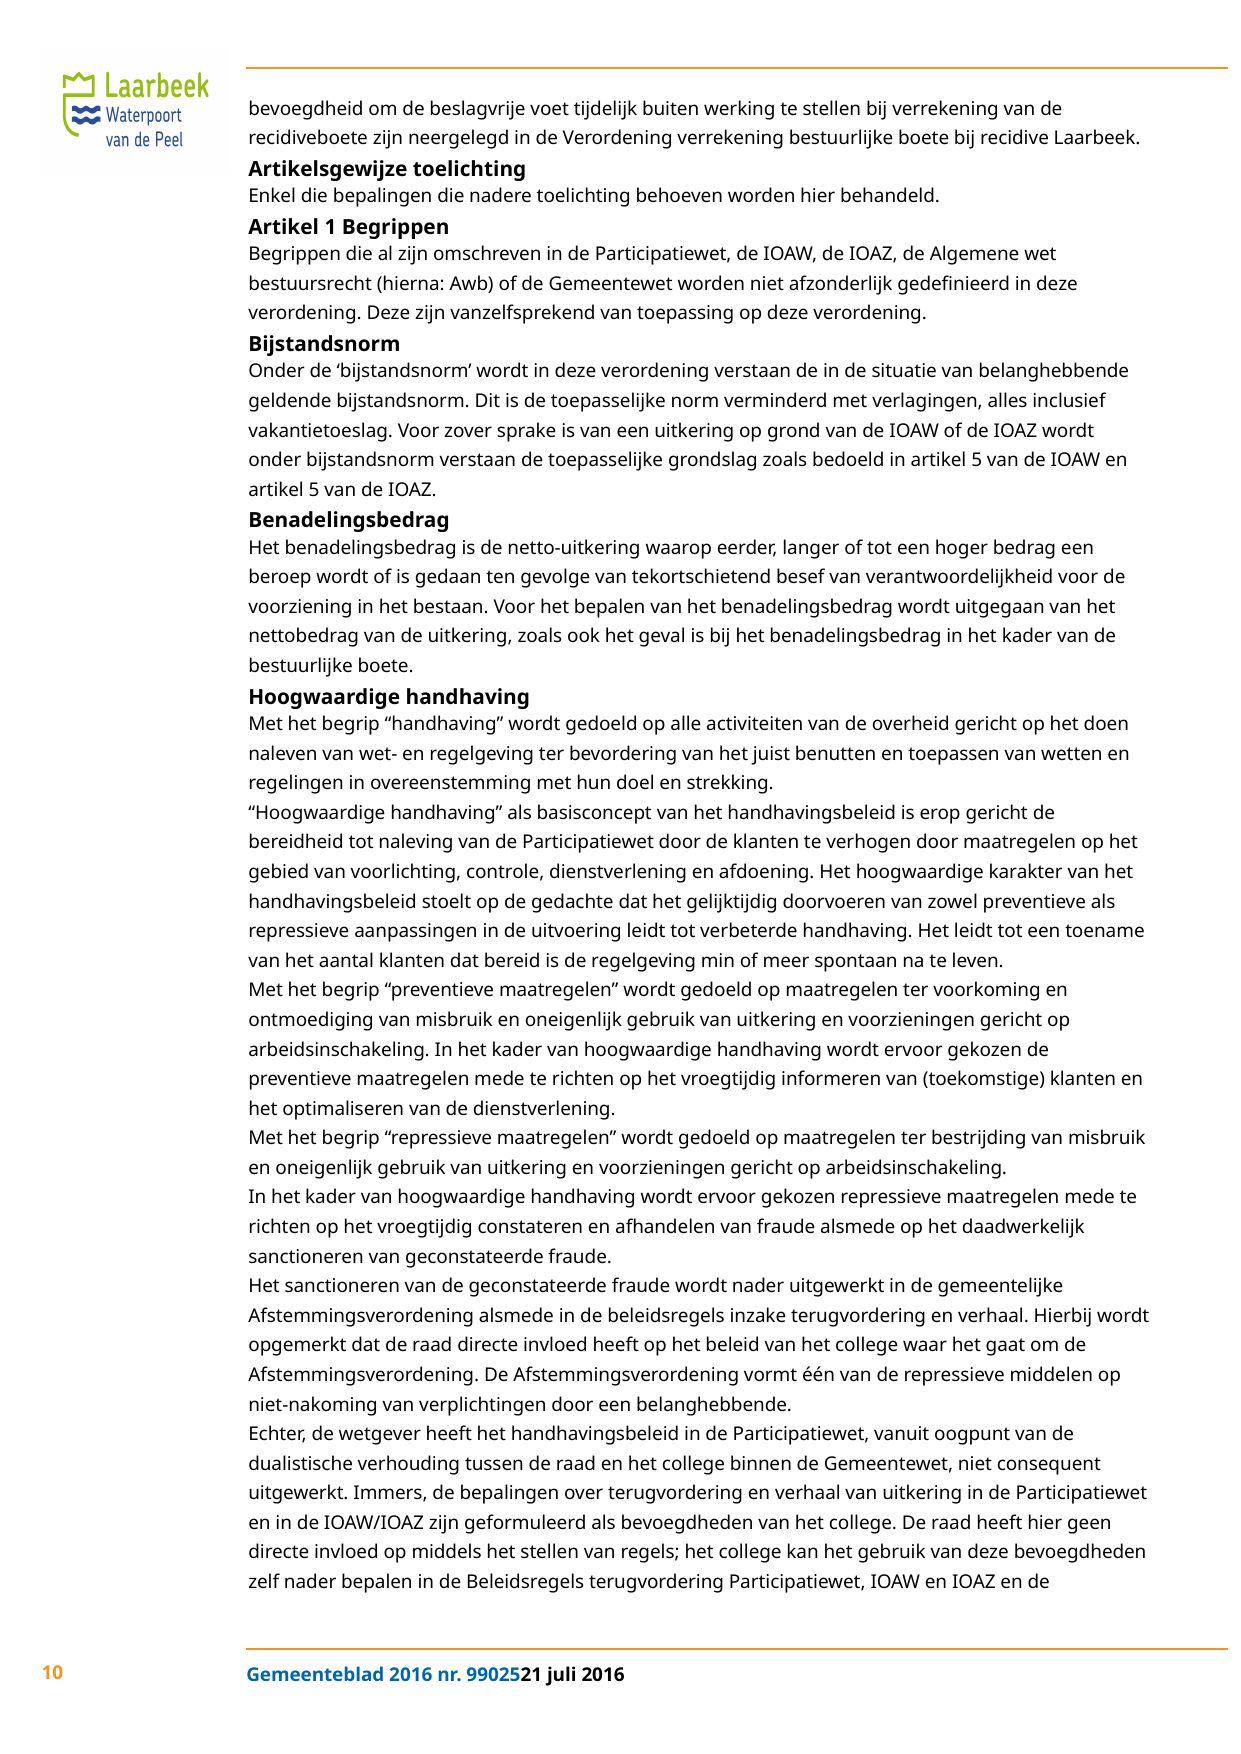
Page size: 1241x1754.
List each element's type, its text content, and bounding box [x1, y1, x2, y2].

text Met het begrip “repressieve maatregelen” wordt gedoeld op maatregelen ter bestrijding van misbruik en oneigenlijk gebruik van uitkering en voorzieningen gericht op arbeidsinschakeling. [248, 1124, 1152, 1180]
text bevoegdheid om de beslagvrije voet tijdelijk buiten werking te stellen bij verrekening van de recidiveboete zijn neergelegd in de Verordening verrekening bestuurlijke boete bij recidive Laarbeek. [248, 95, 1152, 150]
text Begrippen die al zijn omschreven in de Participatiewet, de IOAW, de IOAZ, de Algemene wet bestuursrecht (hierna: Awb) of de Gemeentewet worden niet afzonderlijk gedefinieerd in deze verordening. Deze zijn vanzelfsprekend van toepassing op deze verordening. [248, 240, 1152, 325]
text Het sanctioneren van de geconstateerde fraude wordt nader uitgewerkt in de gemeentelijke Afstemmingsverordening alsmede in de beleidsregels inzake terugvordering en verhaal. Hierbij wordt opgemerkt dat de raad directe invloed heeft op het beleid van het college waar het gaat om de Afstemmingsverordening. De Afstemmingsverordening vormt één van de repressieve middelen op niet-nakoming van verplichtingen door een belanghebbende. [248, 1272, 1152, 1416]
text Met het begrip “preventieve maatregelen” wordt gedoeld op maatregelen ter voorkoming en ontmoediging van misbruik en oneigenlijk gebruik van uitkering en voorzieningen gericht op arbeidsinschakeling. In het kader van hoogwaardige handhaving wordt ervoor gekozen de preventieve maatregelen mede te richten op het vroegtijdig informeren van (toekomstige) klanten en het optimaliseren van de dienstverlening. [248, 977, 1152, 1121]
text “Hoogwaardige handhaving” als basisconcept van het handhavingsbeleid is erop gericht de bereidheid tot naleving van de Participatiewet door de klanten te verhogen door maatregelen op het gebied van voorlichting, controle, dienstverlening en afdoening. Het hoogwaardige karakter van het handhavingsbeleid stoelt op de gedachte dat het gelijktijdig doorvoeren van zowel preventieve als repressieve aanpassingen in de uitvoering leidt tot verbeterde handhaving. Het leidt tot een toename van het aantal klanten dat bereid is de regelgeving min of meer spontaan na te leven. [248, 799, 1152, 973]
text Met het begrip “handhaving” wordt gedoeld op alle activiteiten van de overheid gericht op het doen naleven van wet- en regelgeving ter bevordering van het juist benutten en toepassen van wetten en regelingen in overeenstemming met hun doel en strekking. [248, 710, 1152, 795]
text Echter, de wetgever heeft het handhavingsbeleid in de Participatiewet, vanuit oogpunt van de dualistische verhouding tussen de raad en het college binnen de Gemeentewet, niet consequent uitgewerkt. Immers, de bepalingen over terugvordering en verhaal van uitkering in de Participatiewet en in de IOAW/IOAZ zijn geformuleerd als bevoegdheden van het college. De raad heeft hier geen directe invloed op middels het stellen van regels; het college kan het gebruik van deze bevoegdheden zelf nader bepalen in de Beleidsregels terugvordering Participatiewet, IOAW en IOAZ en de [248, 1420, 1152, 1594]
text Het benadelingsbedrag is de netto-uitkering waarop eerder, langer of tot een hoger bedrag een beroep wordt of is gedaan ten gevolge van tekortschietend besef van verantwoordelijkheid voor de voorziening in het bestaan. Voor het bepalen van het benadelingsbedrag wordt uitgegaan van het nettobedrag van de uitkering, zoals ook het geval is bij het benadelingsbedrag in het kader van de bestuurlijke boete. [248, 534, 1152, 678]
text Artikel 1 Begrippen [248, 212, 1152, 240]
text Bijstandsnorm [248, 329, 1152, 358]
text Benadelingsbedrag [248, 506, 1152, 534]
text Enkel die bepalingen die nadere toelichting behoeven worden hier behandeld. [248, 182, 1152, 208]
picture [41, 47, 231, 172]
text Onder de ‘bijstandsnorm’ wordt in deze verordening verstaan de in de situatie van belanghebbende geldende bijstandsnorm. Dit is de toepasselijke norm verminderd met verlagingen, alles inclusief vakantietoeslag. Voor zover sprake is van een uitkering op grond van de IOAW of de IOAZ wordt onder bijstandsnorm verstaan de toepasselijke grondslag zoals bedoeld in artikel 5 van de IOAW en artikel 5 van de IOAZ. [248, 358, 1152, 502]
text Artikelsgewijze toelichting [248, 154, 1152, 182]
text In het kader van hoogwaardige handhaving wordt ervoor gekozen repressieve maatregelen mede te richten op het vroegtijdig constateren en afhandelen van fraude alsmede op het daadwerkelijk sanctioneren van geconstateerde fraude. [248, 1184, 1152, 1268]
text Hoogwaardige handhaving [248, 682, 1152, 710]
